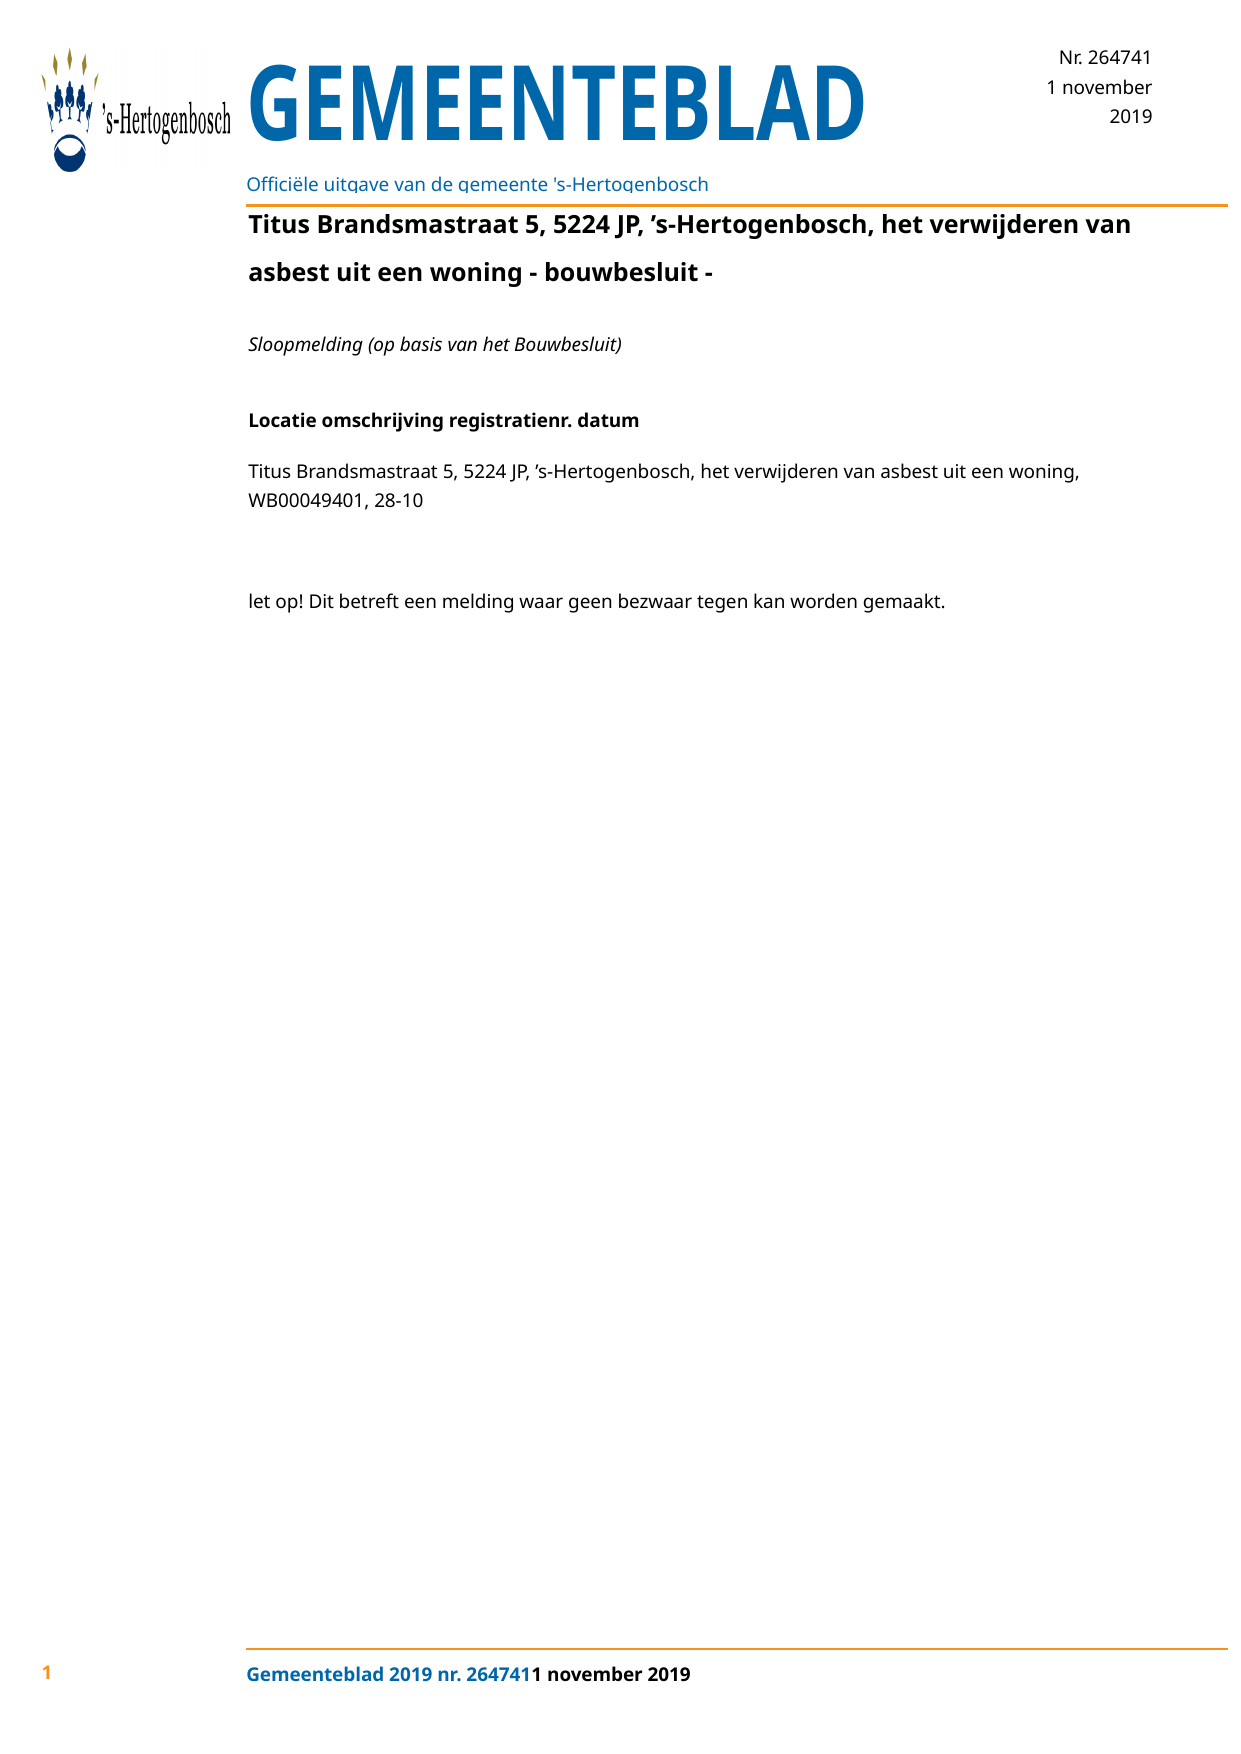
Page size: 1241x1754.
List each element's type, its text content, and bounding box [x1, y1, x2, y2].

text Titus Brandsmastraat 5, 5224 JP, ’s-Hertogenbosch, het verwijderen van asbest uit een woning, WB00049401, 28-10 [248, 458, 1152, 513]
text Sloopmelding (op basis van het Bouwbesluit) [248, 331, 1152, 357]
text Titus Brandsmastraat 5, 5224 JP, ’s-Hertogenbosch, het verwijderen van asbest uit een woning - bouwbesluit - [248, 207, 1152, 288]
picture [41, 47, 231, 172]
text Locatie omschrijving registratienr. datum [248, 408, 1152, 433]
text let op! Dit betreft een melding waar geen bezwaar tegen kan worden gemaakt. [248, 588, 1152, 614]
